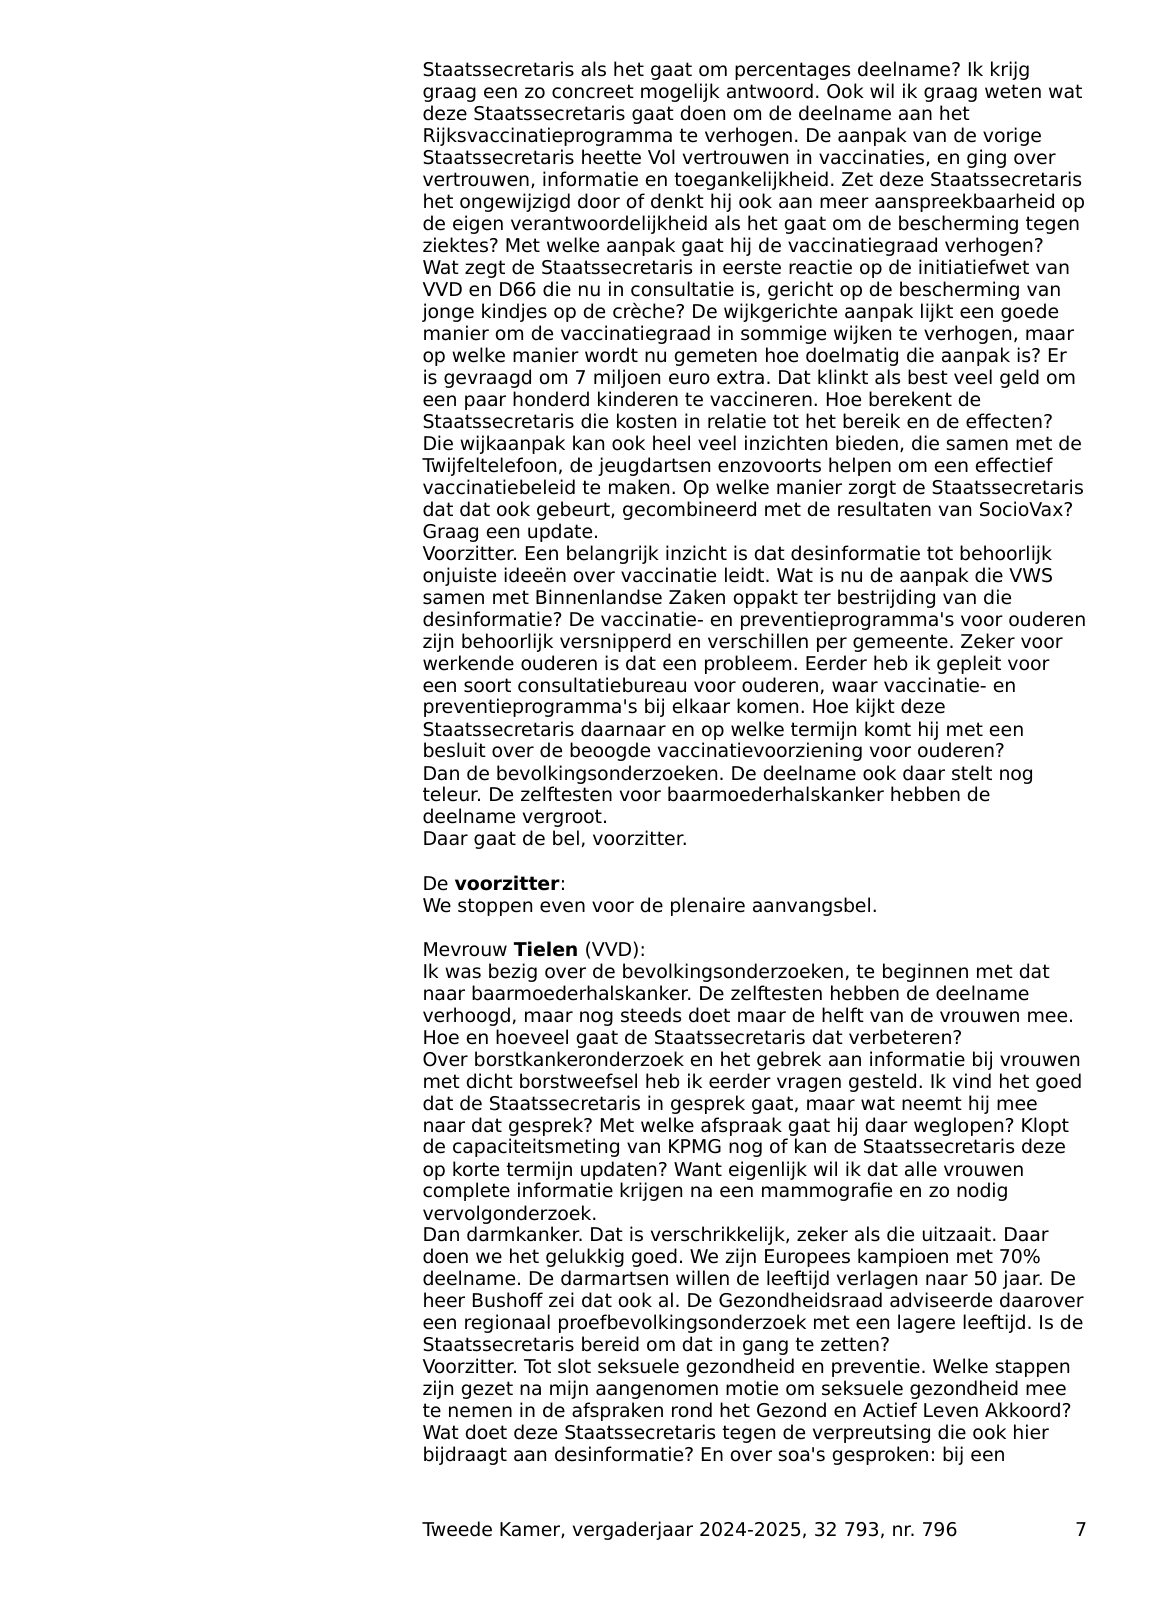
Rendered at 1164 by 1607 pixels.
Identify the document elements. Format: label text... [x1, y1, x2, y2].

text Staatssecretaris als het gaat om percentages deelname? Ik krijg graag een zo concreet mogelijk antwoord. Ook wil ik graag weten wat deze Staatssecretaris gaat doen om de deelname aan het Rijksvaccinatieprogramma te verhogen. De aanpak van de vorige Staatssecretaris heette Vol vertrouwen in vaccinaties, en ging over vertrouwen, informatie en toegankelijkheid. Zet deze Staatssecretaris het ongewijzigd door of denkt hij ook aan meer aanspreekbaarheid op de eigen verantwoordelijkheid als het gaat om de bescherming tegen ziektes? Met welke aanpak gaat hij de vaccinatiegraad verhogen? [422, 59, 1087, 257]
text De voorzitter: [422, 872, 1087, 894]
text Mevrouw Tielen (VVD): [422, 939, 1087, 961]
text Ik was bezig over de bevolkingsonderzoeken, te beginnen met dat naar baarmoederhalskanker. De zelftesten hebben de deelname verhoogd, maar nog steeds doet maar de helft van de vrouwen mee. Hoe en hoeveel gaat de Staatssecretaris dat verbeteren? [422, 961, 1087, 1048]
text Wat zegt de Staatssecretaris in eerste reactie op de initiatiefwet van VVD en D66 die nu in consultatie is, gericht op de bescherming van jonge kindjes op de crèche? De wijkgerichte aanpak lijkt een goede manier om de vaccinatiegraad in sommige wijken te verhogen, maar op welke manier wordt nu gemeten hoe doelmatig die aanpak is? Er is gevraagd om 7 miljoen euro extra. Dat klinkt als best veel geld om een paar honderd kinderen te vaccineren. Hoe berekent de Staatssecretaris die kosten in relatie tot het bereik en de effecten? Die wijkaanpak kan ook heel veel inzichten bieden, die samen met de Twijfeltelefoon, de jeugdartsen enzovoorts helpen om een effectief vaccinatiebeleid te maken. Op welke manier zorgt de Staatssecretaris dat dat ook gebeurt, gecombineerd met de resultaten van SocioVax? Graag een update. [422, 257, 1087, 543]
text We stoppen even voor de plenaire aanvangsbel. [422, 894, 1087, 916]
text Over borstkankeronderzoek en het gebrek aan informatie bij vrouwen met dicht borstweefsel heb ik eerder vragen gesteld. Ik vind het goed dat de Staatssecretaris in gesprek gaat, maar wat neemt hij mee naar dat gesprek? Met welke afspraak gaat hij daar weglopen? Klopt de capaciteitsmeting van KPMG nog of kan de Staatssecretaris deze op korte termijn updaten? Want eigenlijk wil ik dat alle vrouwen complete informatie krijgen na een mammografie en zo nodig vervolgonderzoek. [422, 1048, 1087, 1224]
text Daar gaat de bel, voorzitter. [422, 828, 1087, 850]
text Dan darmkanker. Dat is verschrikkelijk, zeker als die uitzaait. Daar doen we het gelukkig goed. We zijn Europees kampioen met 70% deelname. De darmartsen willen de leeftijd verlagen naar 50 jaar. De heer Bushoff zei dat ook al. De Gezondheidsraad adviseerde daarover een regionaal proefbevolkingsonderzoek met een lagere leeftijd. Is de Staatssecretaris bereid om dat in gang te zetten? [422, 1224, 1087, 1356]
text Voorzitter. Tot slot seksuele gezondheid en preventie. Welke stappen zijn gezet na mijn aangenomen motie om seksuele gezondheid mee te nemen in de afspraken rond het Gezond en Actief Leven Akkoord? Wat doet deze Staatssecretaris tegen de verpreutsing die ook hier bijdraagt aan desinformatie? En over soa's gesproken: bij een [422, 1356, 1087, 1466]
text Dan de bevolkingsonderzoeken. De deelname ook daar stelt nog teleur. De zelftesten voor baarmoederhalskanker hebben de deelname vergroot. [422, 762, 1087, 828]
text Voorzitter. Een belangrijk inzicht is dat desinformatie tot behoorlijk onjuiste ideeën over vaccinatie leidt. Wat is nu de aanpak die VWS samen met Binnenlandse Zaken oppakt ter bestrijding van die desinformatie? De vaccinatie- en preventieprogramma's voor ouderen zijn behoorlijk versnipperd en verschillen per gemeente. Zeker voor werkende ouderen is dat een probleem. Eerder heb ik gepleit voor een soort consultatiebureau voor ouderen, waar vaccinatie- en preventieprogramma's bij elkaar komen. Hoe kijkt deze Staatssecretaris daarnaar en op welke termijn komt hij met een besluit over de beoogde vaccinatievoorziening voor ouderen? [422, 543, 1087, 762]
